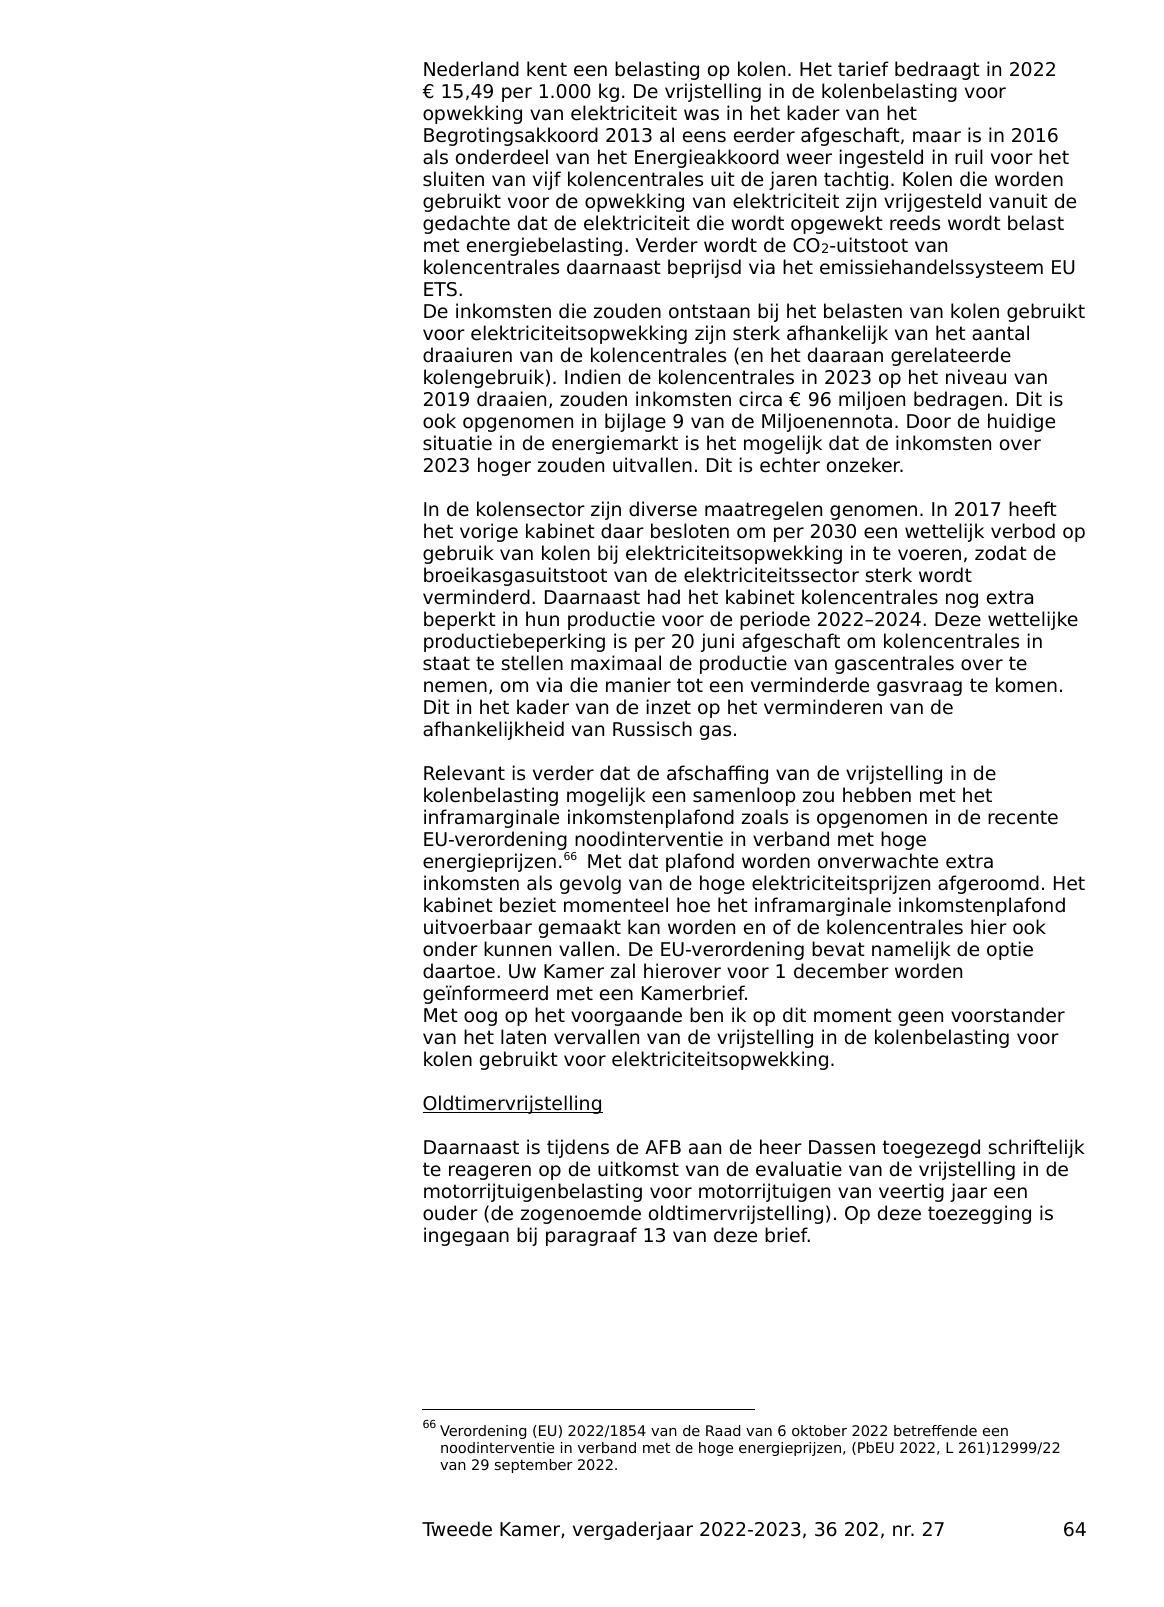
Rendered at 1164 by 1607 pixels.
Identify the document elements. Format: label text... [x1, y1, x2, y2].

text Met oog op het voorgaande ben ik op dit moment geen voorstander van het laten vervallen van de vrijstelling in de kolenbelasting voor kolen gebruikt voor elektriciteitsopwekking. [422, 1004, 1087, 1071]
text De inkomsten die zouden ontstaan bij het belasten van kolen gebruikt voor elektriciteitsopwekking zijn sterk afhankelijk van het aantal draaiuren van de kolencentrales (en het daaraan gerelateerde kolengebruik). Indien de kolencentrales in 2023 op het niveau van 2019 draaien, zouden inkomsten circa € 96 miljoen bedragen. Dit is ook opgenomen in bijlage 9 van de Miljoenennota. Door de huidige situatie in de energiemarkt is het mogelijk dat de inkomsten over 2023 hoger zouden uitvallen. Dit is echter onzeker. [422, 301, 1087, 477]
text Nederland kent een belasting op kolen. Het tarief bedraagt in 2022 € 15,49 per 1.000 kg. De vrijstelling in de kolenbelasting voor opwekking van elektriciteit was in het kader van het Begrotingsakkoord 2013 al eens eerder afgeschaft, maar is in 2016 als onderdeel van het Energieakkoord weer ingesteld in ruil voor het sluiten van vijf kolencentrales uit de jaren tachtig. Kolen die worden gebruikt voor de opwekking van elektriciteit zijn vrijgesteld vanuit de gedachte dat de elektriciteit die wordt opgewekt reeds wordt belast met energiebelasting. Verder wordt de CO2-uitstoot van kolencentrales daarnaast beprijsd via het emissiehandelssysteem EU ETS. [422, 59, 1087, 301]
text Verordening (EU) 2022/1854 van de Raad van 6 oktober 2022 betreffende een noodinterventie in verband met de hoge energieprijzen, (PbEU 2022, L 261)12999/22 van 29 september 2022. [422, 1418, 1087, 1474]
subtitle Oldtimervrijstelling [422, 1093, 1087, 1115]
text In de kolensector zijn diverse maatregelen genomen. In 2017 heeft het vorige kabinet daar besloten om per 2030 een wettelijk verbod op gebruik van kolen bij elektriciteitsopwekking in te voeren, zodat de broeikasgasuitstoot van de elektriciteitssector sterk wordt verminderd. Daarnaast had het kabinet kolencentrales nog extra beperkt in hun productie voor de periode 2022–2024. Deze wettelijke productiebeperking is per 20 juni afgeschaft om kolencentrales in staat te stellen maximaal de productie van gascentrales over te nemen, om via die manier tot een verminderde gasvraag te komen. Dit in het kader van de inzet op het verminderen van de afhankelijkheid van Russisch gas. [422, 499, 1087, 741]
text Relevant is verder dat de afschaffing van de vrijstelling in de kolenbelasting mogelijk een samenloop zou hebben met het inframarginale inkomstenplafond zoals is opgenomen in de recente EU-verordening noodinterventie in verband met hoge energieprijzen. Met dat plafond worden onverwachte extra inkomsten als gevolg van de hoge elektriciteitsprijzen afgeroomd. Het kabinet beziet momenteel hoe het inframarginale inkomstenplafond uitvoerbaar gemaakt kan worden en of de kolencentrales hier ook onder kunnen vallen. De EU-verordening bevat namelijk de optie daartoe. Uw Kamer zal hierover voor 1 december worden geïnformeerd met een Kamerbrief. [422, 763, 1087, 1004]
text Daarnaast is tijdens de AFB aan de heer Dassen toegezegd schriftelijk te reageren op de uitkomst van de evaluatie van de vrijstelling in de motorrijtuigenbelasting voor motorrijtuigen van veertig jaar een ouder (de zogenoemde oldtimervrijstelling). Op deze toezegging is ingegaan bij paragraaf 13 van deze brief. [422, 1137, 1087, 1247]
